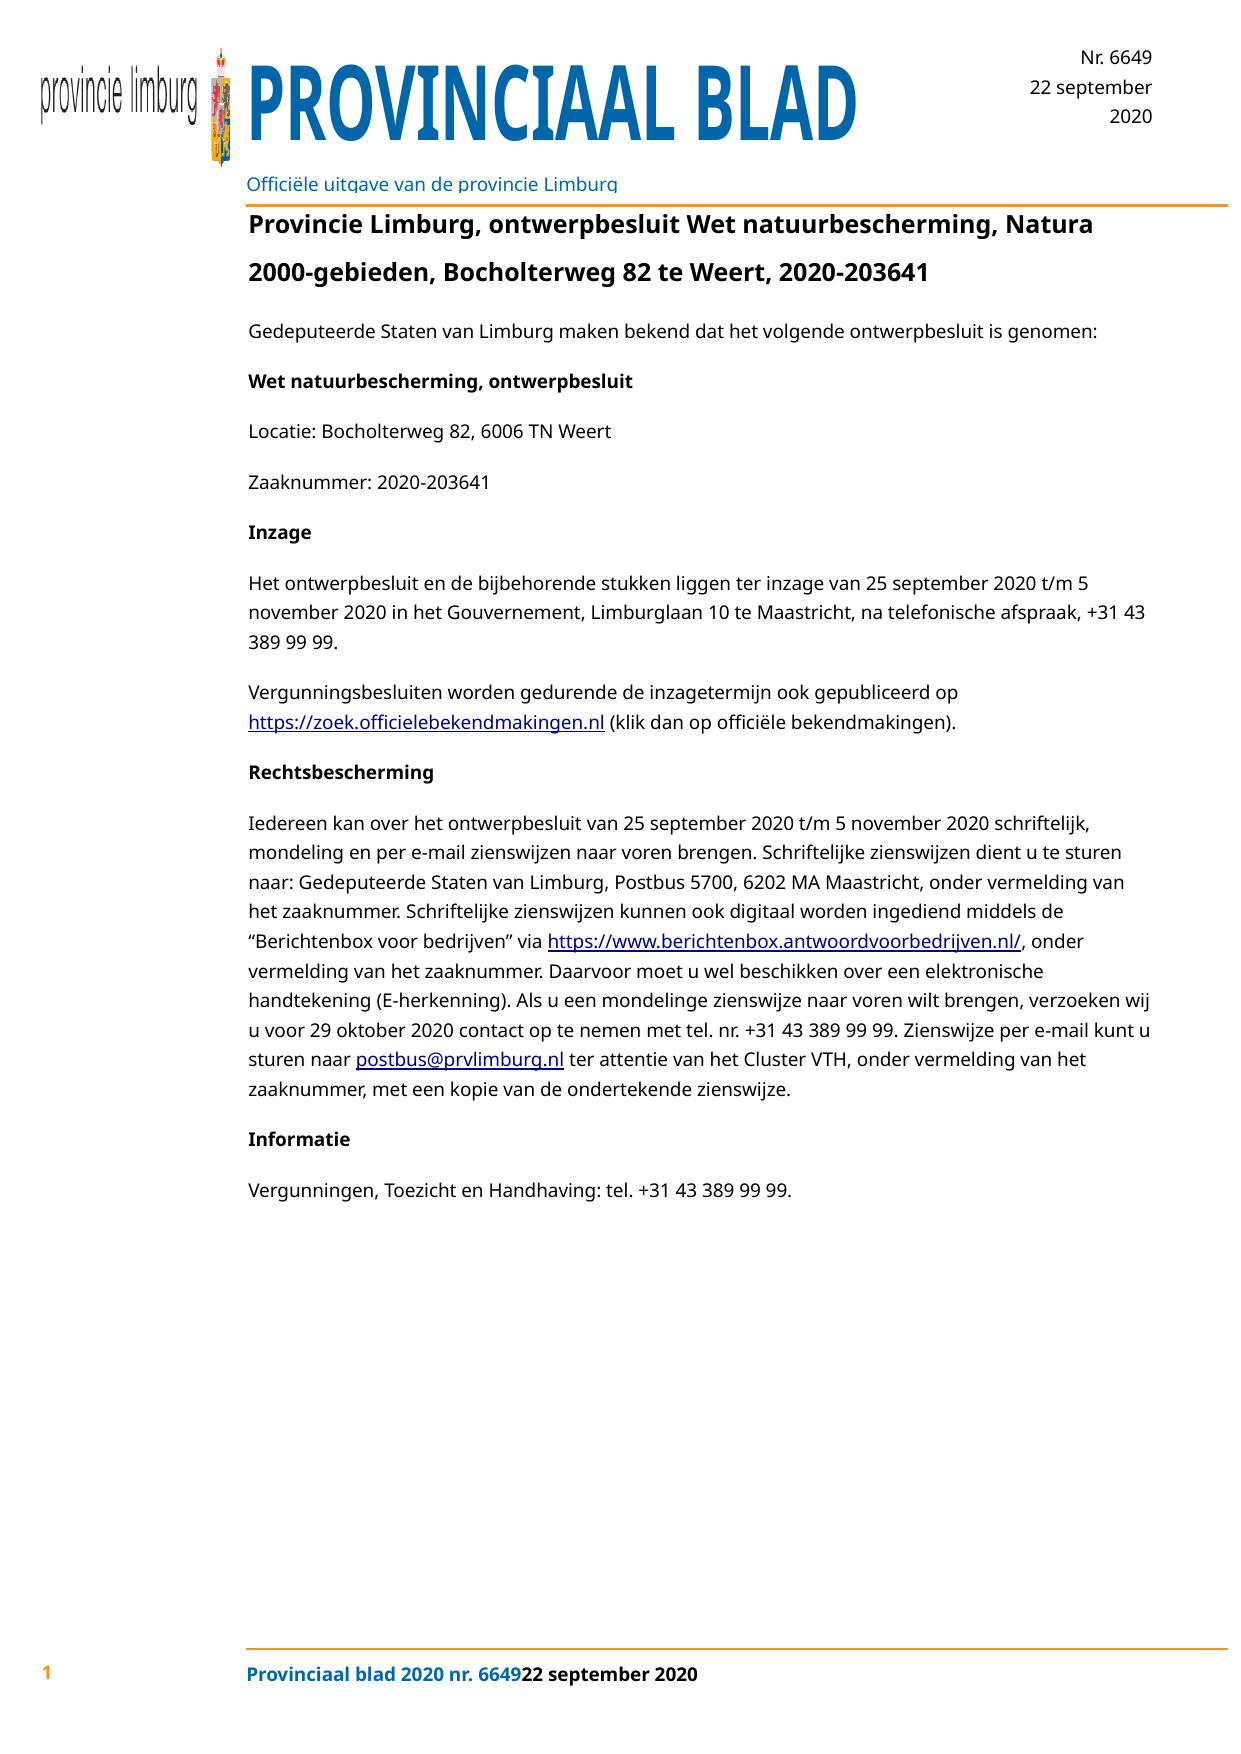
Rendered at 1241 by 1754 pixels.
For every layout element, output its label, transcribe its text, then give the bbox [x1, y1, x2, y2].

picture [41, 47, 231, 172]
text Zaaknummer: 2020-203641 [248, 469, 1152, 495]
text Het ontwerpbesluit en de bijbehorende stukken liggen ter inzage van 25 september 2020 t/m 5 november 2020 in het Gouvernement, Limburglaan 10 te Maastricht, na telefonische afspraak, +31 43 389 99 99. [248, 570, 1152, 655]
text Vergunningsbesluiten worden gedurende de inzagetermijn ook gepubliceerd op https://zoek.officielebekendmakingen.nl (klik dan op officiële bekendmakingen). [248, 679, 1152, 735]
text Locatie: Bocholterweg 82, 6006 TN Weert [248, 419, 1152, 444]
text Informatie [248, 1127, 1152, 1152]
text Inzage [248, 519, 1152, 545]
text Wet natuurbescherming, ontwerpbesluit [248, 368, 1152, 394]
text Provincie Limburg, ontwerpbesluit Wet natuurbescherming, Natura 2000-gebieden, Bocholterweg 82 te Weert, 2020-203641 [248, 207, 1152, 288]
text Rechtsbescherming [248, 759, 1152, 785]
text Iedereen kan over het ontwerpbesluit van 25 september 2020 t/m 5 november 2020 schriftelijk, mondeling en per e-mail zienswijzen naar voren brengen. Schriftelijke zienswijzen dient u te sturen naar: Gedeputeerde Staten van Limburg, Postbus 5700, 6202 MA Maastricht, onder vermelding van het zaaknummer. Schriftelijke zienswijzen kunnen ook digitaal worden ingediend middels de “Berichtenbox voor bedrijven” via https://www.berichtenbox.antwoordvoorbedrijven.nl/, onder vermelding van het zaaknummer. Daarvoor moet u wel beschikken over een elektronische handtekening (E-herkenning). Als u een mondelinge zienswijze naar voren wilt brengen, verzoeken wij u voor 29 oktober 2020 contact op te nemen met tel. nr. +31 43 389 99 99. Zienswijze per e-mail kunt u sturen naar postbus@prvlimburg.nl ter attentie van het Cluster VTH, onder vermelding van het zaaknummer, met een kopie van de ondertekende zienswijze. [248, 810, 1152, 1102]
text Vergunningen, Toezicht en Handhaving: tel. +31 43 389 99 99. [248, 1177, 1152, 1203]
text Gedeputeerde Staten van Limburg maken bekend dat het volgende ontwerpbesluit is genomen: [248, 318, 1152, 344]
